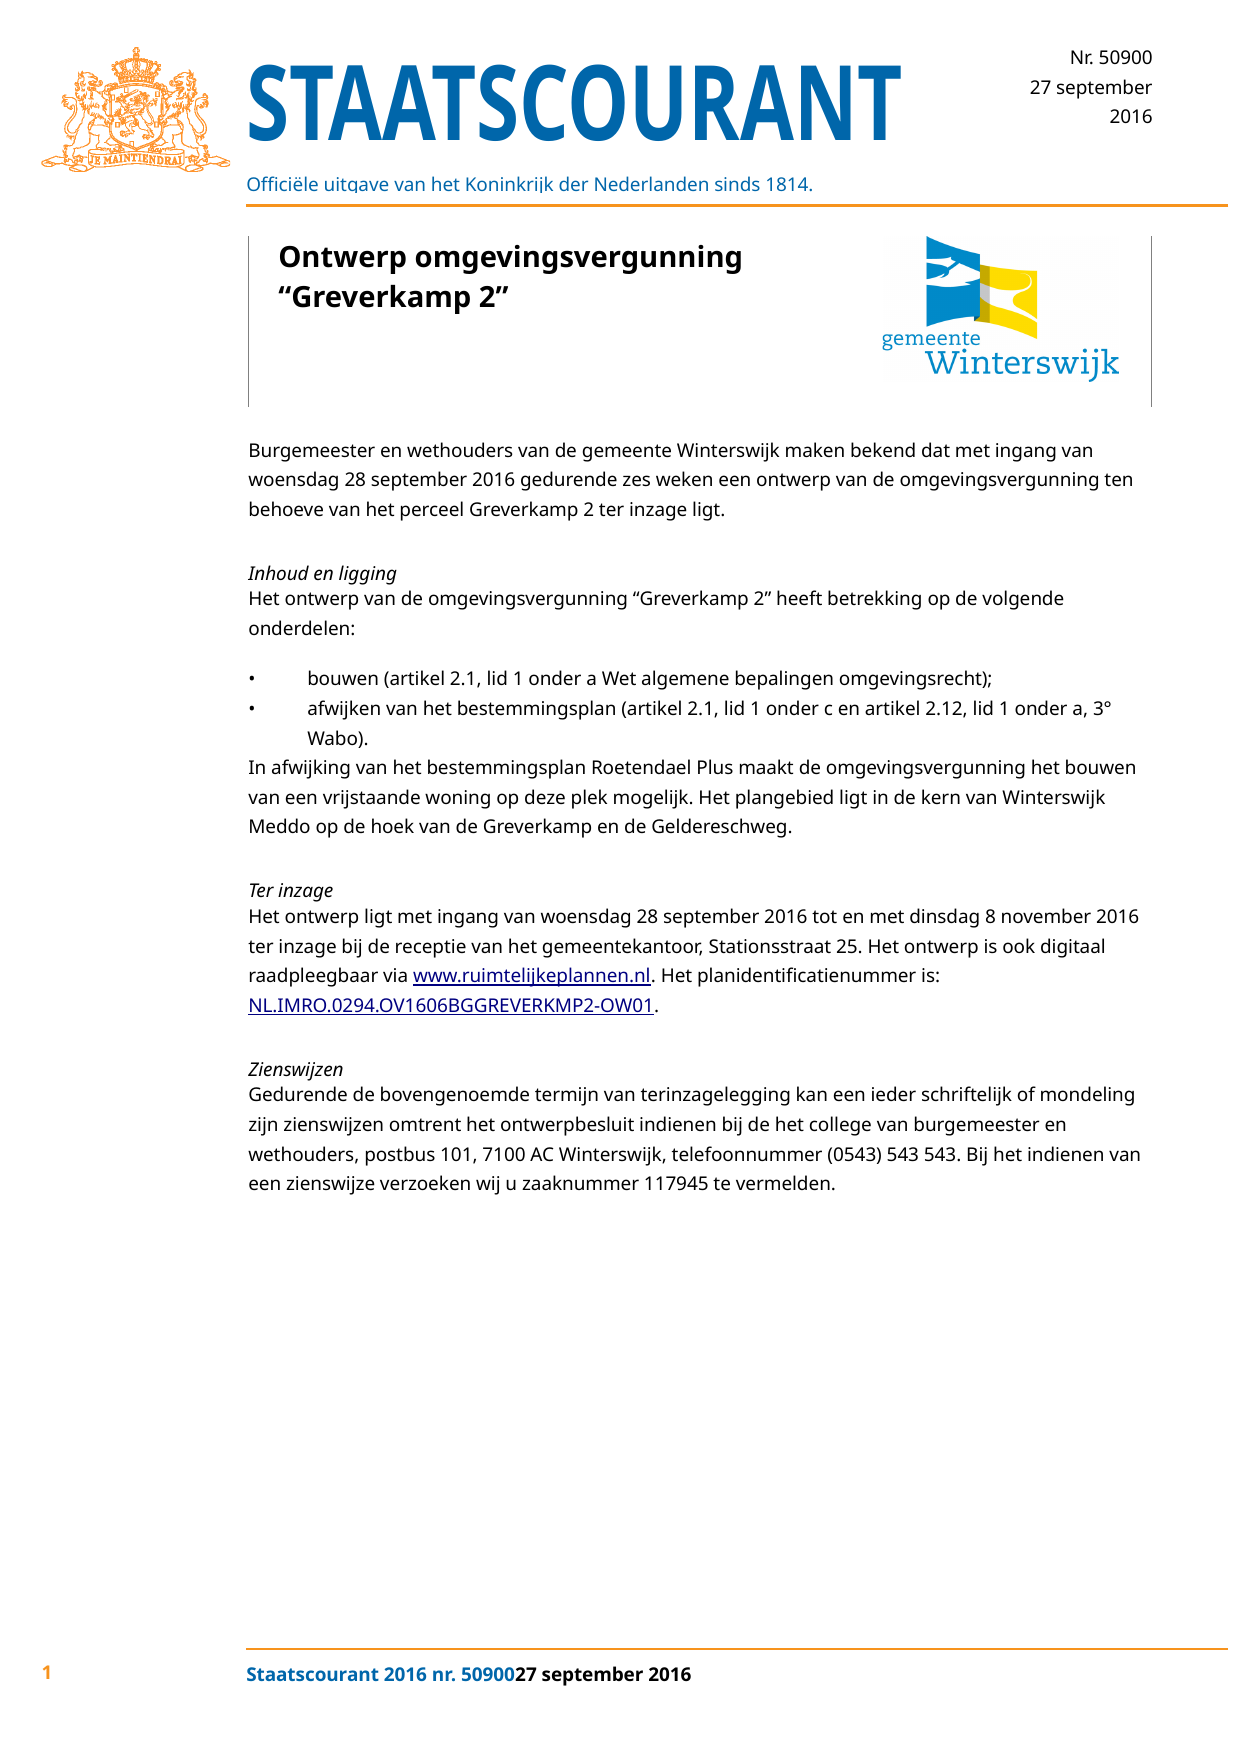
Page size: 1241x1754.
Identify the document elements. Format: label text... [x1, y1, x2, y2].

picture [1111, 360, 1119, 371]
text In afwijking van het bestemmingsplan Roetendael Plus maakt de omgevingsvergunning het bouwen van een vrijstaande woning op deze plek mogelijk. Het plangebied ligt in de kern van Winterswijk Meddo op de hoek van de Greverkamp en de Geldereschweg. [248, 754, 1152, 839]
text Gedurende de bovengenoemde termijn van terinzagelegging kan een ieder schriftelijk of mondeling zijn zienswijzen omtrent het ontwerpbesluit indienen bij de het college van burgemeester en wethouders, postbus 101, 7100 AC Winterswijk, telefoonnummer (0543) 543 543. Bij het indienen van een zienswijze verzoeken wij u zaaknummer 117945 te vermelden. [248, 1082, 1152, 1196]
list afwijken van het bestemmingsplan (artikel 2.1, lid 1 onder c en artikel 2.12, lid 1 onder a, 3° Wabo). [248, 695, 1152, 751]
picture [882, 236, 1119, 382]
text Het ontwerp ligt met ingang van woensdag 28 september 2016 tot en met dinsdag 8 november 2016 ter inzage bij de receptie van het gemeentekantoor, Stationsstraat 25. Het ontwerp is ook digitaal raadpleegbaar via www.ruimtelijkeplannen.nl. Het planidentificatienummer is: NL.IMRO.0294.OV1606BGGREVERKMP2-OW01. [248, 903, 1152, 1018]
table_header Ontwerp omgevingsvergunning “Greverkamp 2” [249, 236, 850, 407]
text Zienswijzen [248, 1056, 1152, 1082]
text Inhoud en ligging [248, 560, 1152, 586]
text Ter inzage [248, 877, 1152, 903]
table_header [850, 236, 1151, 407]
text Het ontwerp van de omgevingsvergunning “Greverkamp 2” heeft betrekking op de volgende onderdelen: [248, 586, 1152, 641]
picture [41, 47, 231, 172]
text Burgemeester en wethouders van de gemeente Winterswijk maken bekend dat met ingang van woensdag 28 september 2016 gedurende zes weken een ontwerp van de omgevingsvergunning ten behoeve van het perceel Greverkamp 2 ter inzage ligt. [248, 437, 1152, 522]
list bouwen (artikel 2.1, lid 1 onder a Wet algemene bepalingen omgevingsrecht); [248, 666, 1152, 691]
